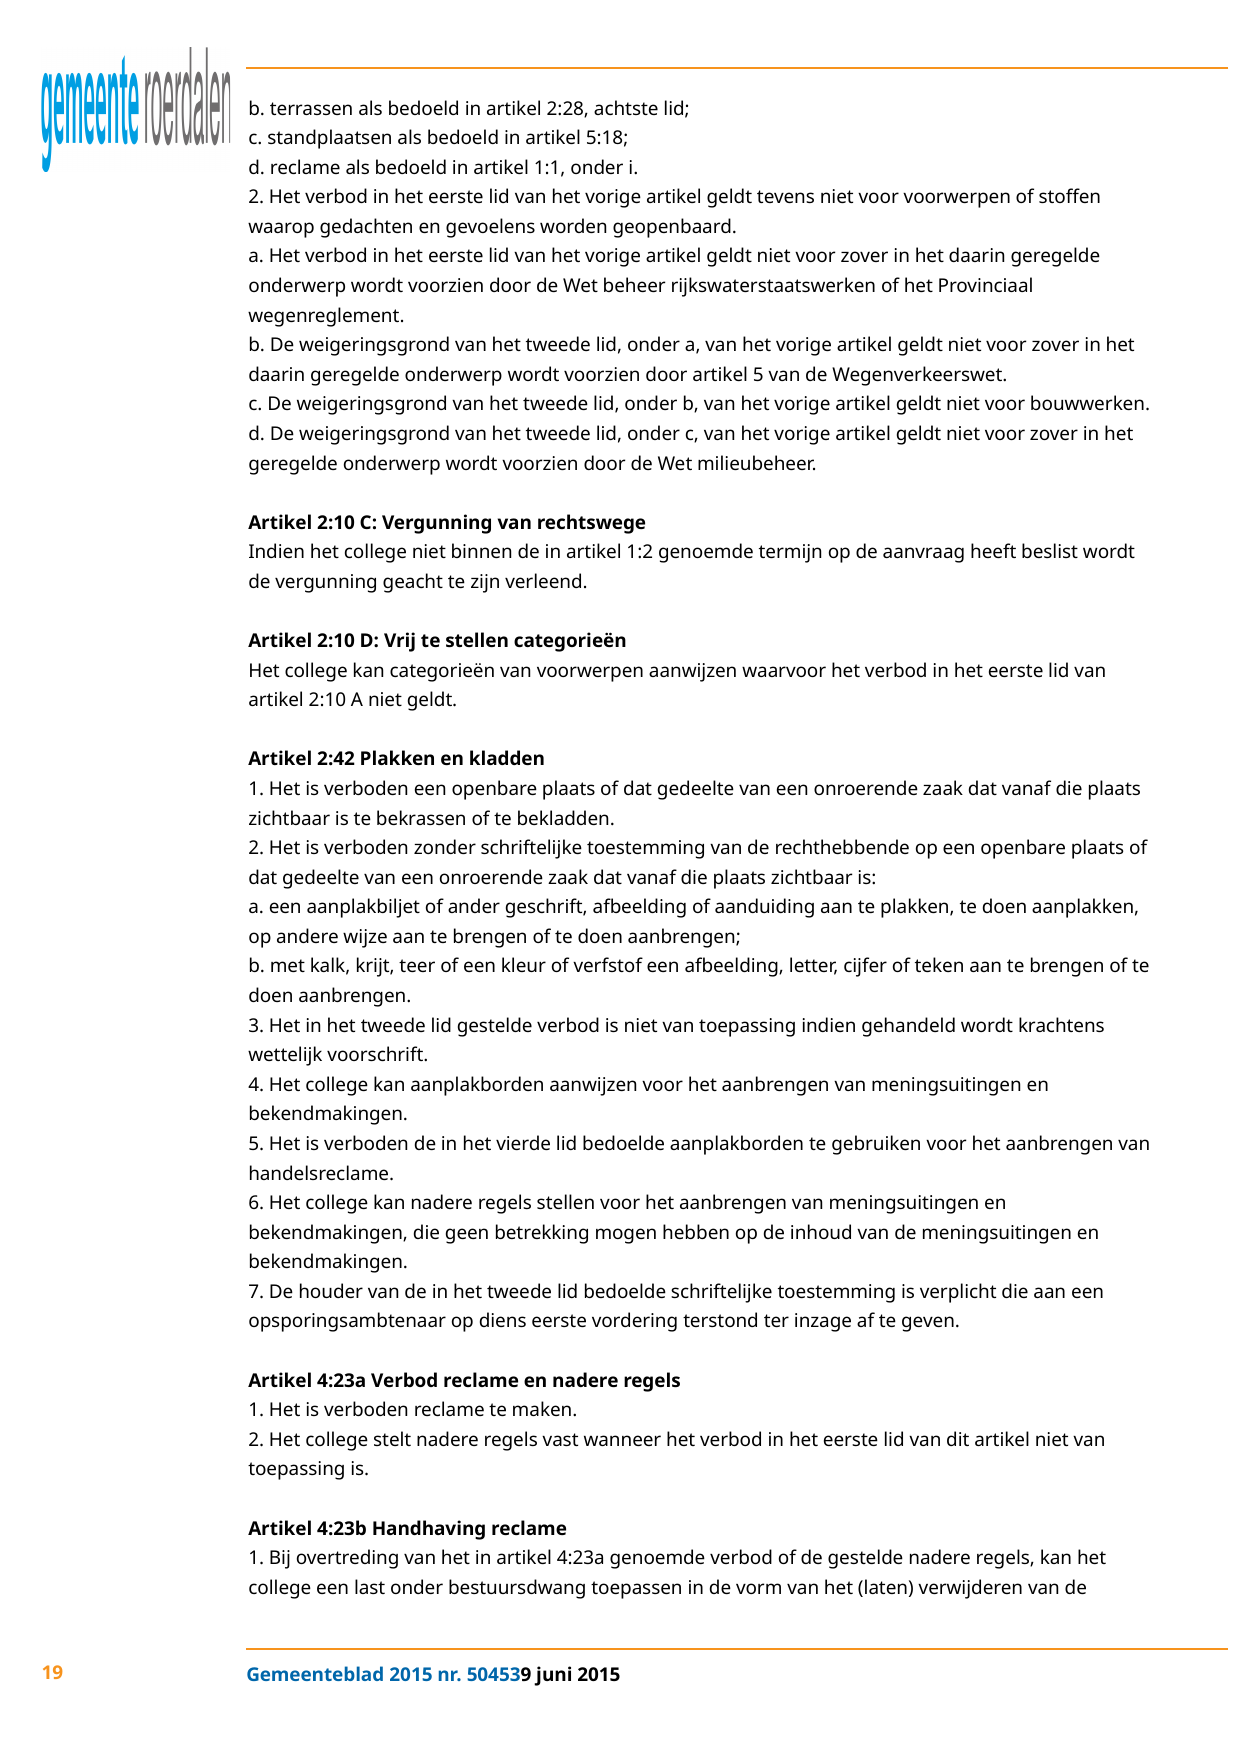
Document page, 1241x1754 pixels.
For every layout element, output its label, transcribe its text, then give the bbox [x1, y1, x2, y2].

text 2. Het college stelt nadere regels vast wanneer het verbod in het eerste lid van dit artikel niet van toepassing is. [248, 1426, 1152, 1481]
text c. De weigeringsgrond van het tweede lid, onder b, van het vorige artikel geldt niet voor bouwwerken. [248, 391, 1152, 416]
text 2. Het is verboden zonder schriftelijke toestemming van de rechthebbende op een openbare plaats of dat gedeelte van een onroerende zaak dat vanaf die plaats zichtbaar is: [248, 834, 1152, 890]
text Het college kan categorieën van voorwerpen aanwijzen waarvoor het verbod in het eerste lid van artikel 2:10 A niet geldt. [248, 657, 1152, 712]
text Artikel 2:10 D: Vrij te stellen categorieën [248, 627, 1152, 653]
text 4. Het college kan aanplakborden aanwijzen voor het aanbrengen van meningsuitingen en bekendmakingen. [248, 1071, 1152, 1126]
text d. reclame als bedoeld in artikel 1:1, onder i. [248, 154, 1152, 180]
text a. een aanplakbiljet of ander geschrift, afbeelding of aanduiding aan te plakken, te doen aanplakken, op andere wijze aan te brengen of te doen aanbrengen; [248, 893, 1152, 949]
text 1. Bij overtreding van het in artikel 4:23a genoemde verbod of de gestelde nadere regels, kan het college een last onder bestuursdwang toepassen in de vorm van het (laten) verwijderen van de [248, 1544, 1152, 1600]
text a. Het verbod in het eerste lid van het vorige artikel geldt niet voor zover in het daarin geregelde onderwerp wordt voorzien door de Wet beheer rijkswaterstaatswerken of het Provinciaal wegenreglement. [248, 243, 1152, 328]
picture [41, 47, 231, 172]
text 1. Het is verboden een openbare plaats of dat gedeelte van een onroerende zaak dat vanaf die plaats zichtbaar is te bekrassen of te bekladden. [248, 775, 1152, 831]
text 6. Het college kan nadere regels stellen voor het aanbrengen van meningsuitingen en bekendmakingen, die geen betrekking mogen hebben op de inhoud van de meningsuitingen en bekendmakingen. [248, 1189, 1152, 1274]
text 3. Het in het tweede lid gestelde verbod is niet van toepassing indien gehandeld wordt krachtens wettelijk voorschrift. [248, 1012, 1152, 1067]
picture [41, 134, 48, 172]
text 7. De houder van de in het tweede lid bedoelde schriftelijke toestemming is verplicht die aan een opsporingsambtenaar op diens eerste vordering terstond ter inzage af te geven. [248, 1278, 1152, 1333]
text Artikel 4:23a Verbod reclame en nadere regels [248, 1367, 1152, 1393]
text Artikel 2:42 Plakken en kladden [248, 746, 1152, 771]
text b. terrassen als bedoeld in artikel 2:28, achtste lid; [248, 95, 1152, 121]
text 1. Het is verboden reclame te maken. [248, 1396, 1152, 1422]
text d. De weigeringsgrond van het tweede lid, onder c, van het vorige artikel geldt niet voor zover in het geregelde onderwerp wordt voorzien door de Wet milieubeheer. [248, 420, 1152, 476]
text Indien het college niet binnen de in artikel 1:2 genoemde termijn op de aanvraag heeft beslist wordt de vergunning geacht te zijn verleend. [248, 538, 1152, 594]
text c. standplaatsen als bedoeld in artikel 5:18; [248, 124, 1152, 150]
text b. met kalk, krijt, teer of een kleur of verfstof een afbeelding, letter, cijfer of teken aan te brengen of te doen aanbrengen. [248, 953, 1152, 1008]
text b. De weigeringsgrond van het tweede lid, onder a, van het vorige artikel geldt niet voor zover in het daarin geregelde onderwerp wordt voorzien door artikel 5 van de Wegenverkeerswet. [248, 331, 1152, 387]
text 2. Het verbod in het eerste lid van het vorige artikel geldt tevens niet voor voorwerpen of stoffen waarop gedachten en gevoelens worden geopenbaard. [248, 183, 1152, 239]
text Artikel 4:23b Handhaving reclame [248, 1515, 1152, 1541]
text 5. Het is verboden de in het vierde lid bedoelde aanplakborden te gebruiken voor het aanbrengen van handelsreclame. [248, 1130, 1152, 1186]
text Artikel 2:10 C: Vergunning van rechtswege [248, 509, 1152, 535]
